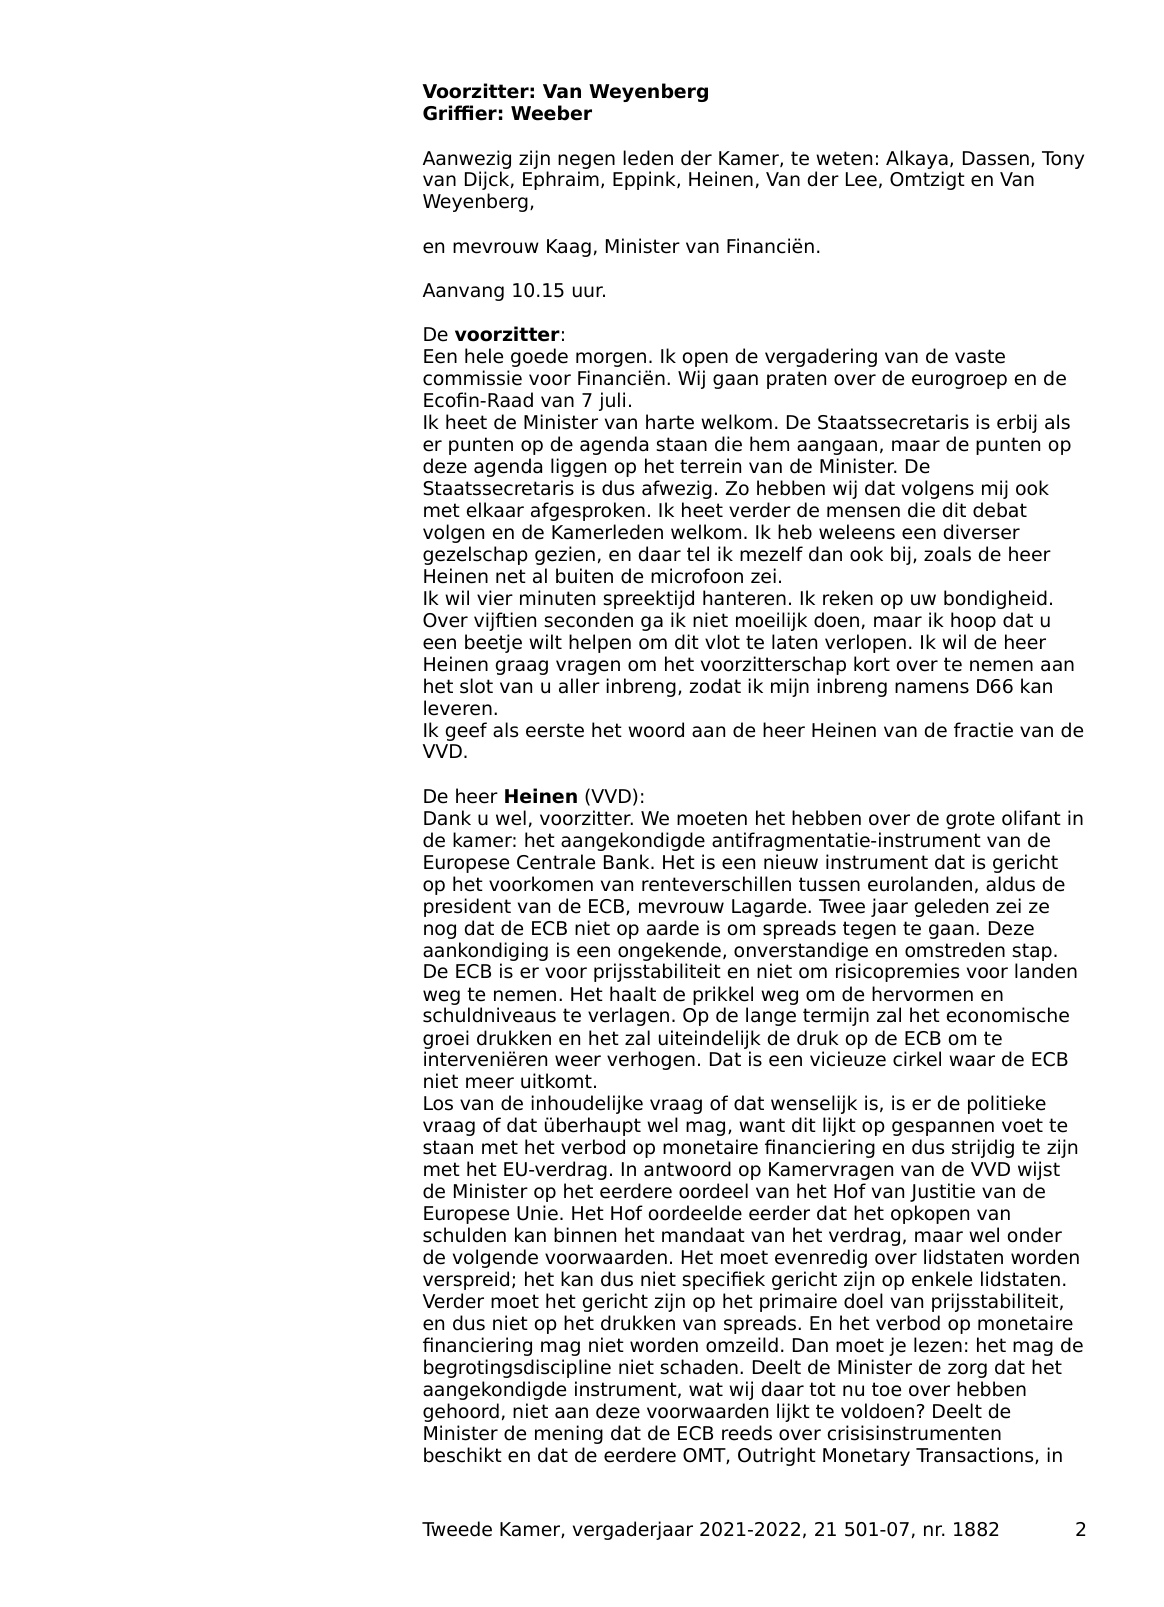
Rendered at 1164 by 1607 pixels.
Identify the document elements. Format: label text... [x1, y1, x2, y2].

text Ik wil vier minuten spreektijd hanteren. Ik reken op uw bondigheid. Over vijftien seconden ga ik niet moeilijk doen, maar ik hoop dat u een beetje wilt helpen om dit vlot te laten verlopen. Ik wil de heer Heinen graag vragen om het voorzitterschap kort over te nemen aan het slot van u aller inbreng, zodat ik mijn inbreng namens D66 kan leveren. [422, 588, 1087, 719]
text Griffier: Weeber [422, 103, 1087, 125]
text Aanvang 10.15 uur. [422, 280, 1087, 302]
text Voorzitter: Van Weyenberg [422, 81, 1087, 103]
text Los van de inhoudelijke vraag of dat wenselijk is, is er de politieke vraag of dat überhaupt wel mag, want dit lijkt op gespannen voet te staan met het verbod op monetaire financiering en dus strijdig te zijn met het EU-verdrag. In antwoord op Kamervragen van de VVD wijst de Minister op het eerdere oordeel van het Hof van Justitie van de Europese Unie. Het Hof oordeelde eerder dat het opkopen van schulden kan binnen het mandaat van het verdrag, maar wel onder de volgende voorwaarden. Het moet evenredig over lidstaten worden verspreid; het kan dus niet specifiek gericht zijn op enkele lidstaten. Verder moet het gericht zijn op het primaire doel van prijsstabiliteit, en dus niet op het drukken van spreads. En het verbod op monetaire financiering mag niet worden omzeild. Dan moet je lezen: het mag de begrotingsdiscipline niet schaden. Deelt de Minister de zorg dat het aangekondigde instrument, wat wij daar tot nu toe over hebben gehoord, niet aan deze voorwaarden lijkt te voldoen? Deelt de Minister de mening dat de ECB reeds over crisisinstrumenten beschikt en dat de eerdere OMT, Outright Monetary Transactions, in [422, 1093, 1087, 1467]
text Ik heet de Minister van harte welkom. De Staatssecretaris is erbij als er punten op de agenda staan die hem aangaan, maar de punten op deze agenda liggen op het terrein van de Minister. De Staatssecretaris is dus afwezig. Zo hebben wij dat volgens mij ook met elkaar afgesproken. Ik heet verder de mensen die dit debat volgen en de Kamerleden welkom. Ik heb weleens een diverser gezelschap gezien, en daar tel ik mezelf dan ook bij, zoals de heer Heinen net al buiten de microfoon zei. [422, 412, 1087, 588]
text De voorzitter: [422, 324, 1087, 346]
text De heer Heinen (VVD): [422, 786, 1087, 808]
text Dank u wel, voorzitter. We moeten het hebben over de grote olifant in de kamer: het aangekondigde antifragmentatie-instrument van de Europese Centrale Bank. Het is een nieuw instrument dat is gericht op het voorkomen van renteverschillen tussen eurolanden, aldus de president van de ECB, mevrouw Lagarde. Twee jaar geleden zei ze nog dat de ECB niet op aarde is om spreads tegen te gaan. Deze aankondiging is een ongekende, onverstandige en omstreden stap. De ECB is er voor prijsstabiliteit en niet om risicopremies voor landen weg te nemen. Het haalt de prikkel weg om de hervormen en schuldniveaus te verlagen. Op de lange termijn zal het economische groei drukken en het zal uiteindelijk de druk op de ECB om te interveniëren weer verhogen. Dat is een vicieuze cirkel waar de ECB niet meer uitkomt. [422, 808, 1087, 1093]
text en mevrouw Kaag, Minister van Financiën. [422, 236, 1087, 257]
text Aanwezig zijn negen leden der Kamer, te weten: Alkaya, Dassen, Tony van Dijck, Ephraim, Eppink, Heinen, Van der Lee, Omtzigt en Van Weyenberg, [422, 147, 1087, 213]
text Ik geef als eerste het woord aan de heer Heinen van de fractie van de VVD. [422, 719, 1087, 763]
text Een hele goede morgen. Ik open de vergadering van de vaste commissie voor Financiën. Wij gaan praten over de eurogroep en de Ecofin-Raad van 7 juli. [422, 346, 1087, 412]
